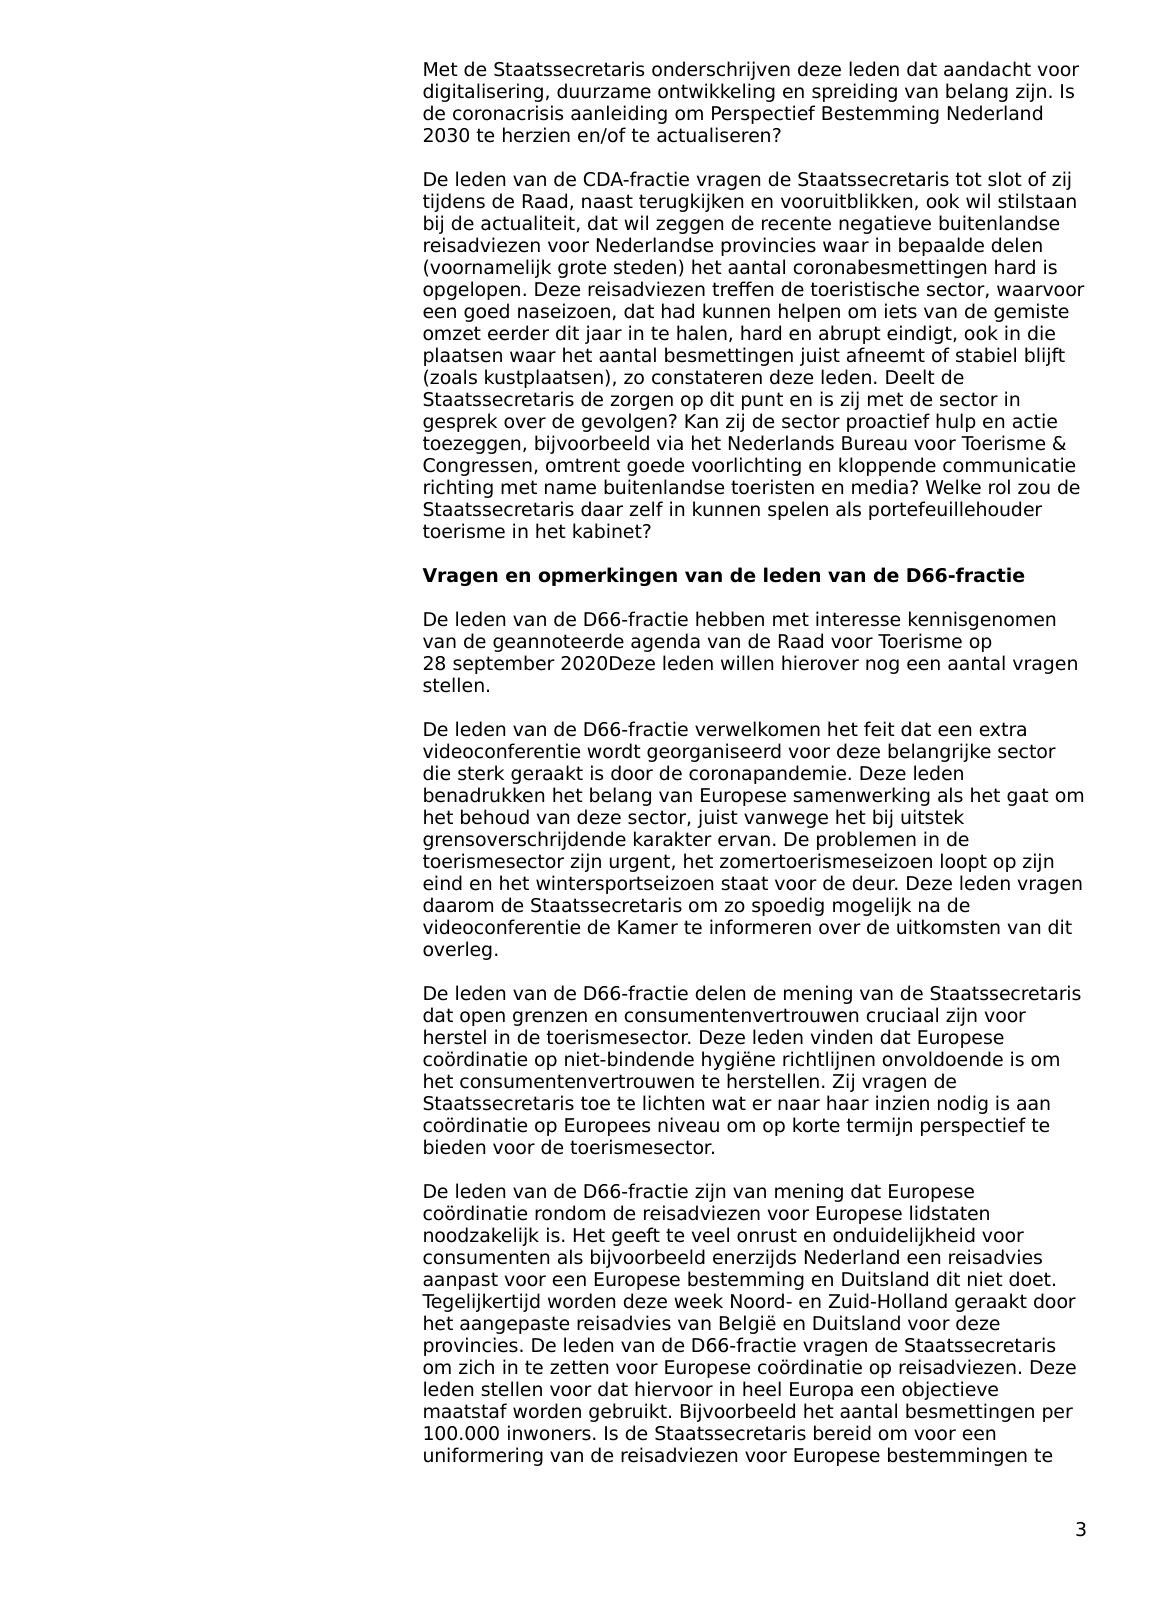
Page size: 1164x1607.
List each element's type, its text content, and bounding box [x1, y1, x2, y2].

text De leden van de D66-fractie verwelkomen het feit dat een extra videoconferentie wordt georganiseerd voor deze belangrijke sector die sterk geraakt is door de coronapandemie. Deze leden benadrukken het belang van Europese samenwerking als het gaat om het behoud van deze sector, juist vanwege het bij uitstek grensoverschrijdende karakter ervan. De problemen in de toerismesector zijn urgent, het zomertoerismeseizoen loopt op zijn eind en het wintersportseizoen staat voor de deur. Deze leden vragen daarom de Staatssecretaris om zo spoedig mogelijk na de videoconferentie de Kamer te informeren over de uitkomsten van dit overleg. [422, 719, 1087, 961]
text Met de Staatssecretaris onderschrijven deze leden dat aandacht voor digitalisering, duurzame ontwikkeling en spreiding van belang zijn. Is de coronacrisis aanleiding om Perspectief Bestemming Nederland 2030 te herzien en/of te actualiseren? [422, 59, 1087, 147]
text De leden van de CDA-fractie vragen de Staatssecretaris tot slot of zij tijdens de Raad, naast terugkijken en vooruitblikken, ook wil stilstaan bij de actualiteit, dat wil zeggen de recente negatieve buitenlandse reisadviezen voor Nederlandse provincies waar in bepaalde delen (voornamelijk grote steden) het aantal coronabesmettingen hard is opgelopen. Deze reisadviezen treffen de toeristische sector, waarvoor een goed naseizoen, dat had kunnen helpen om iets van de gemiste omzet eerder dit jaar in te halen, hard en abrupt eindigt, ook in die plaatsen waar het aantal besmettingen juist afneemt of stabiel blijft (zoals kustplaatsen), zo constateren deze leden. Deelt de Staatssecretaris de zorgen op dit punt en is zij met de sector in gesprek over de gevolgen? Kan zij de sector proactief hulp en actie toezeggen, bijvoorbeeld via het Nederlands Bureau voor Toerisme & Congressen, omtrent goede voorlichting en kloppende communicatie richting met name buitenlandse toeristen en media? Welke rol zou de Staatssecretaris daar zelf in kunnen spelen als portefeuillehouder toerisme in het kabinet? [422, 169, 1087, 543]
text De leden van de D66-fractie hebben met interesse kennisgenomen van de geannoteerde agenda van de Raad voor Toerisme op 28 september 2020Deze leden willen hierover nog een aantal vragen stellen. [422, 609, 1087, 697]
text De leden van de D66-fractie delen de mening van de Staatssecretaris dat open grenzen en consumentenvertrouwen cruciaal zijn voor herstel in de toerismesector. Deze leden vinden dat Europese coördinatie op niet-bindende hygiëne richtlijnen onvoldoende is om het consumentenvertrouwen te herstellen. Zij vragen de Staatssecretaris toe te lichten wat er naar haar inzien nodig is aan coördinatie op Europees niveau om op korte termijn perspectief te bieden voor de toerismesector. [422, 983, 1087, 1159]
subtitle Vragen en opmerkingen van de leden van de D66-fractie [422, 565, 1087, 587]
text De leden van de D66-fractie zijn van mening dat Europese coördinatie rondom de reisadviezen voor Europese lidstaten noodzakelijk is. Het geeft te veel onrust en onduidelijkheid voor consumenten als bijvoorbeeld enerzijds Nederland een reisadvies aanpast voor een Europese bestemming en Duitsland dit niet doet. Tegelijkertijd worden deze week Noord- en Zuid-Holland geraakt door het aangepaste reisadvies van België en Duitsland voor deze provincies. De leden van de D66-fractie vragen de Staatssecretaris om zich in te zetten voor Europese coördinatie op reisadviezen. Deze leden stellen voor dat hiervoor in heel Europa een objectieve maatstaf worden gebruikt. Bijvoorbeeld het aantal besmettingen per 100.000 inwoners. Is de Staatssecretaris bereid om voor een uniformering van de reisadviezen voor Europese bestemmingen te [422, 1181, 1087, 1467]
